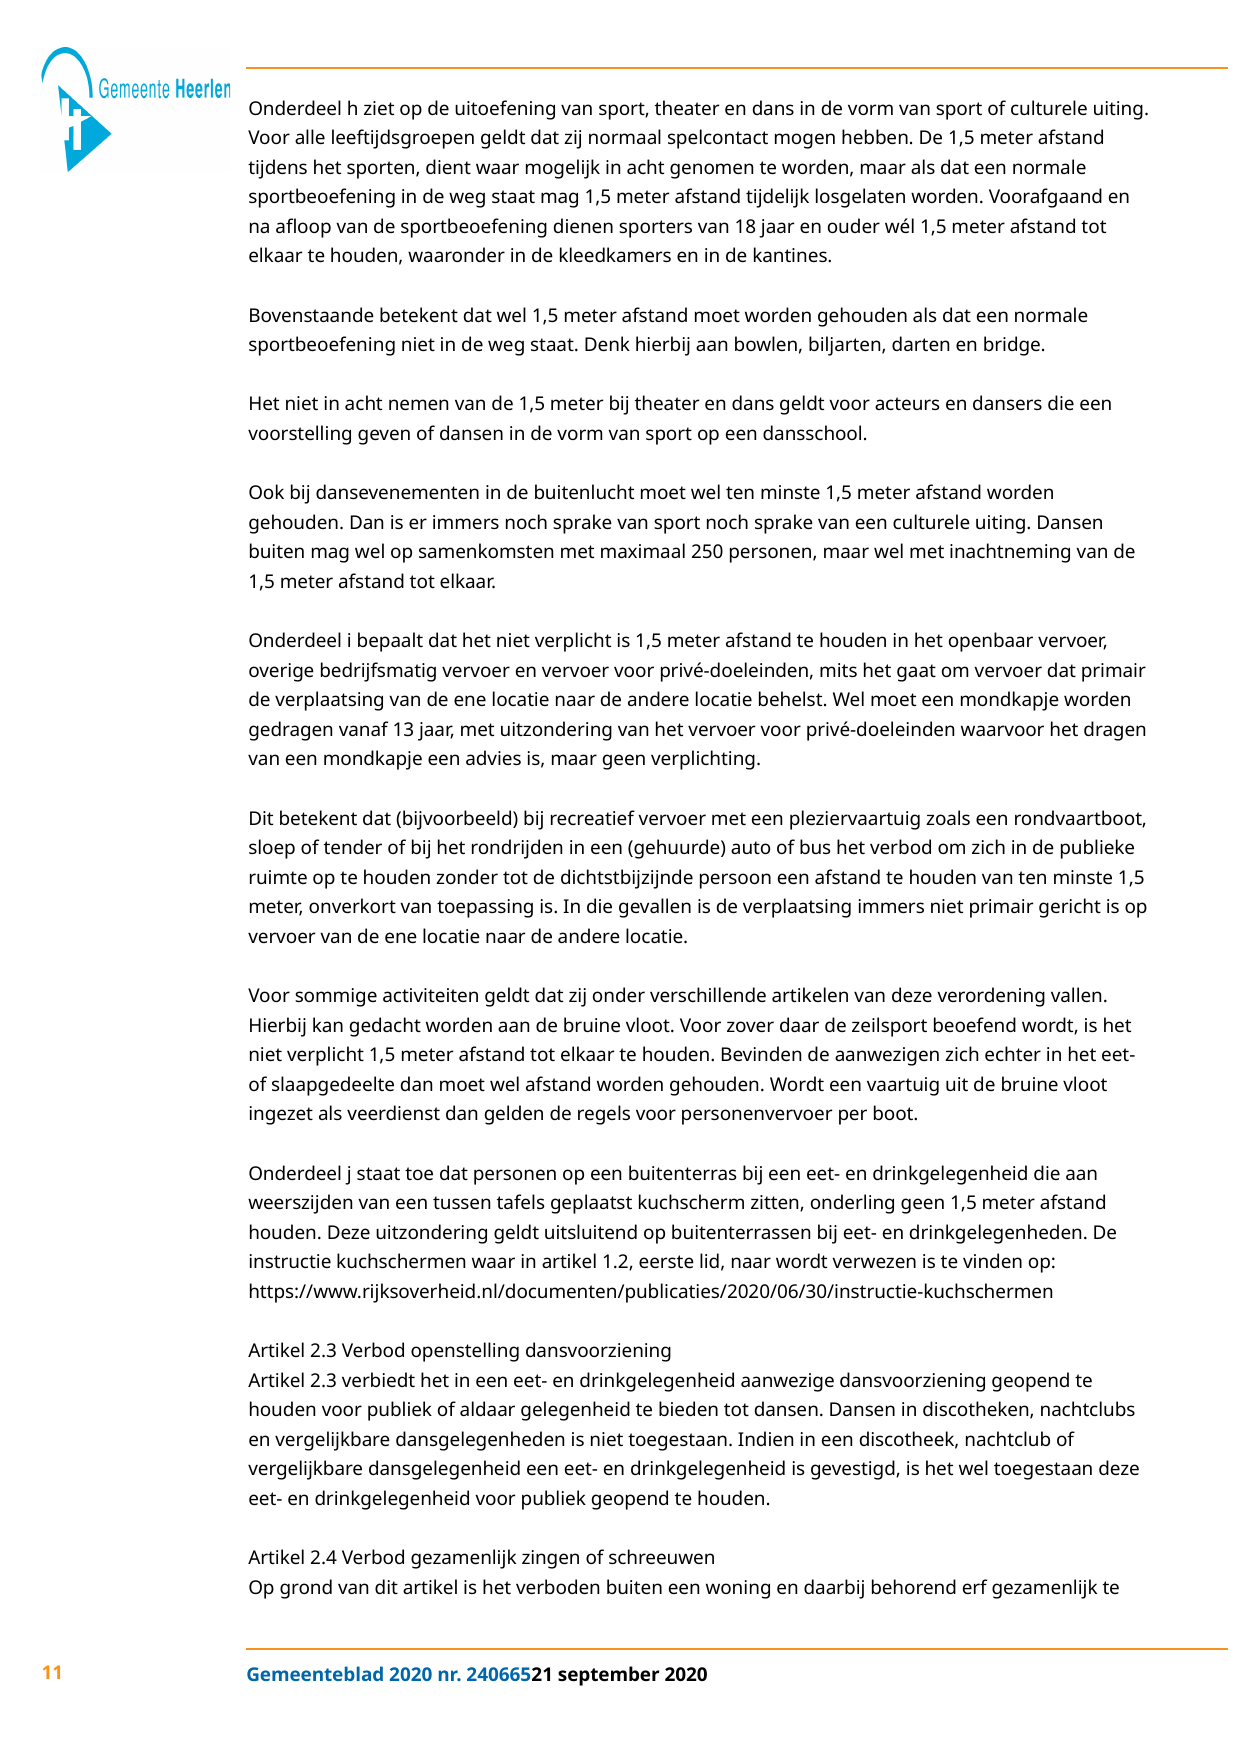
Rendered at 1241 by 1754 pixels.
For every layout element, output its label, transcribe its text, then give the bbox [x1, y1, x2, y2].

text Op grond van dit artikel is het verboden buiten een woning en daarbij behorend erf gezamenlijk te [248, 1574, 1152, 1600]
text Het niet in acht nemen van de 1,5 meter bij theater en dans geldt voor acteurs en dansers die een voorstelling geven of dansen in de vorm van sport op een dansschool. [248, 391, 1152, 446]
text Onderdeel i bepaalt dat het niet verplicht is 1,5 meter afstand te houden in het openbaar vervoer, overige bedrijfsmatig vervoer en vervoer voor privé-doeleinden, mits het gaat om vervoer dat primair de verplaatsing van de ene locatie naar de andere locatie behelst. Wel moet een mondkapje worden gedragen vanaf 13 jaar, met uitzondering van het vervoer voor privé-doeleinden waarvoor het dragen van een mondkapje een advies is, maar geen verplichting. [248, 627, 1152, 771]
text Onderdeel j staat toe dat personen op een buitenterras bij een eet- en drinkgelegenheid die aan weerszijden van een tussen tafels geplaatst kuchscherm zitten, onderling geen 1,5 meter afstand houden. Deze uitzondering geldt uitsluitend op buitenterrassen bij eet- en drinkgelegenheden. De instructie kuchschermen waar in artikel 1.2, eerste lid, naar wordt verwezen is te vinden op: https://www.rijksoverheid.nl/documenten/publicaties/2020/06/30/instructie-kuchschermen [248, 1160, 1152, 1304]
text Artikel 2.3 Verbod openstelling dansvoorziening [248, 1337, 1152, 1363]
picture [41, 47, 59, 70]
picture [41, 47, 231, 172]
text Onderdeel h ziet op de uitoefening van sport, theater en dans in de vorm van sport of culturele uiting. Voor alle leeftijdsgroepen geldt dat zij normaal spelcontact mogen hebben. De 1,5 meter afstand tijdens het sporten, dient waar mogelijk in acht genomen te worden, maar als dat een normale sportbeoefening in de weg staat mag 1,5 meter afstand tijdelijk losgelaten worden. Voorafgaand en na afloop van de sportbeoefening dienen sporters van 18 jaar en ouder wél 1,5 meter afstand tot elkaar te houden, waaronder in de kleedkamers en in de kantines. [248, 95, 1152, 268]
text Voor sommige activiteiten geldt dat zij onder verschillende artikelen van deze verordening vallen. Hierbij kan gedacht worden aan de bruine vloot. Voor zover daar de zeilsport beoefend wordt, is het niet verplicht 1,5 meter afstand tot elkaar te houden. Bevinden de aanwezigen zich echter in het eet- of slaapgedeelte dan moet wel afstand worden gehouden. Wordt een vaartuig uit de bruine vloot ingezet als veerdienst dan gelden de regels voor personenvervoer per boot. [248, 982, 1152, 1126]
text Bovenstaande betekent dat wel 1,5 meter afstand moet worden gehouden als dat een normale sportbeoefening niet in de weg staat. Denk hierbij aan bowlen, biljarten, darten en bridge. [248, 302, 1152, 357]
text Artikel 2.4 Verbod gezamenlijk zingen of schreeuwen [248, 1544, 1152, 1570]
text Dit betekent dat (bijvoorbeeld) bij recreatief vervoer met een pleziervaartuig zoals een rondvaartboot, sloep of tender of bij het rondrijden in een (gehuurde) auto of bus het verbod om zich in de publieke ruimte op te houden zonder tot de dichtstbijzijnde persoon een afstand te houden van ten minste 1,5 meter, onverkort van toepassing is. In die gevallen is de verplaatsing immers niet primair gericht is op vervoer van de ene locatie naar de andere locatie. [248, 805, 1152, 949]
text Artikel 2.3 verbiedt het in een eet- en drinkgelegenheid aanwezige dansvoorziening geopend te houden voor publiek of aldaar gelegenheid te bieden tot dansen. Dansen in discotheken, nachtclubs en vergelijkbare dansgelegenheden is niet toegestaan. Indien in een discotheek, nachtclub of vergelijkbare dansgelegenheid een eet- en drinkgelegenheid is gevestigd, is het wel toegestaan deze eet- en drinkgelegenheid voor publiek geopend te houden. [248, 1367, 1152, 1511]
text Ook bij dansevenementen in de buitenlucht moet wel ten minste 1,5 meter afstand worden gehouden. Dan is er immers noch sprake van sport noch sprake van een culturele uiting. Dansen buiten mag wel op samenkomsten met maximaal 250 personen, maar wel met inachtneming van de 1,5 meter afstand tot elkaar. [248, 479, 1152, 594]
